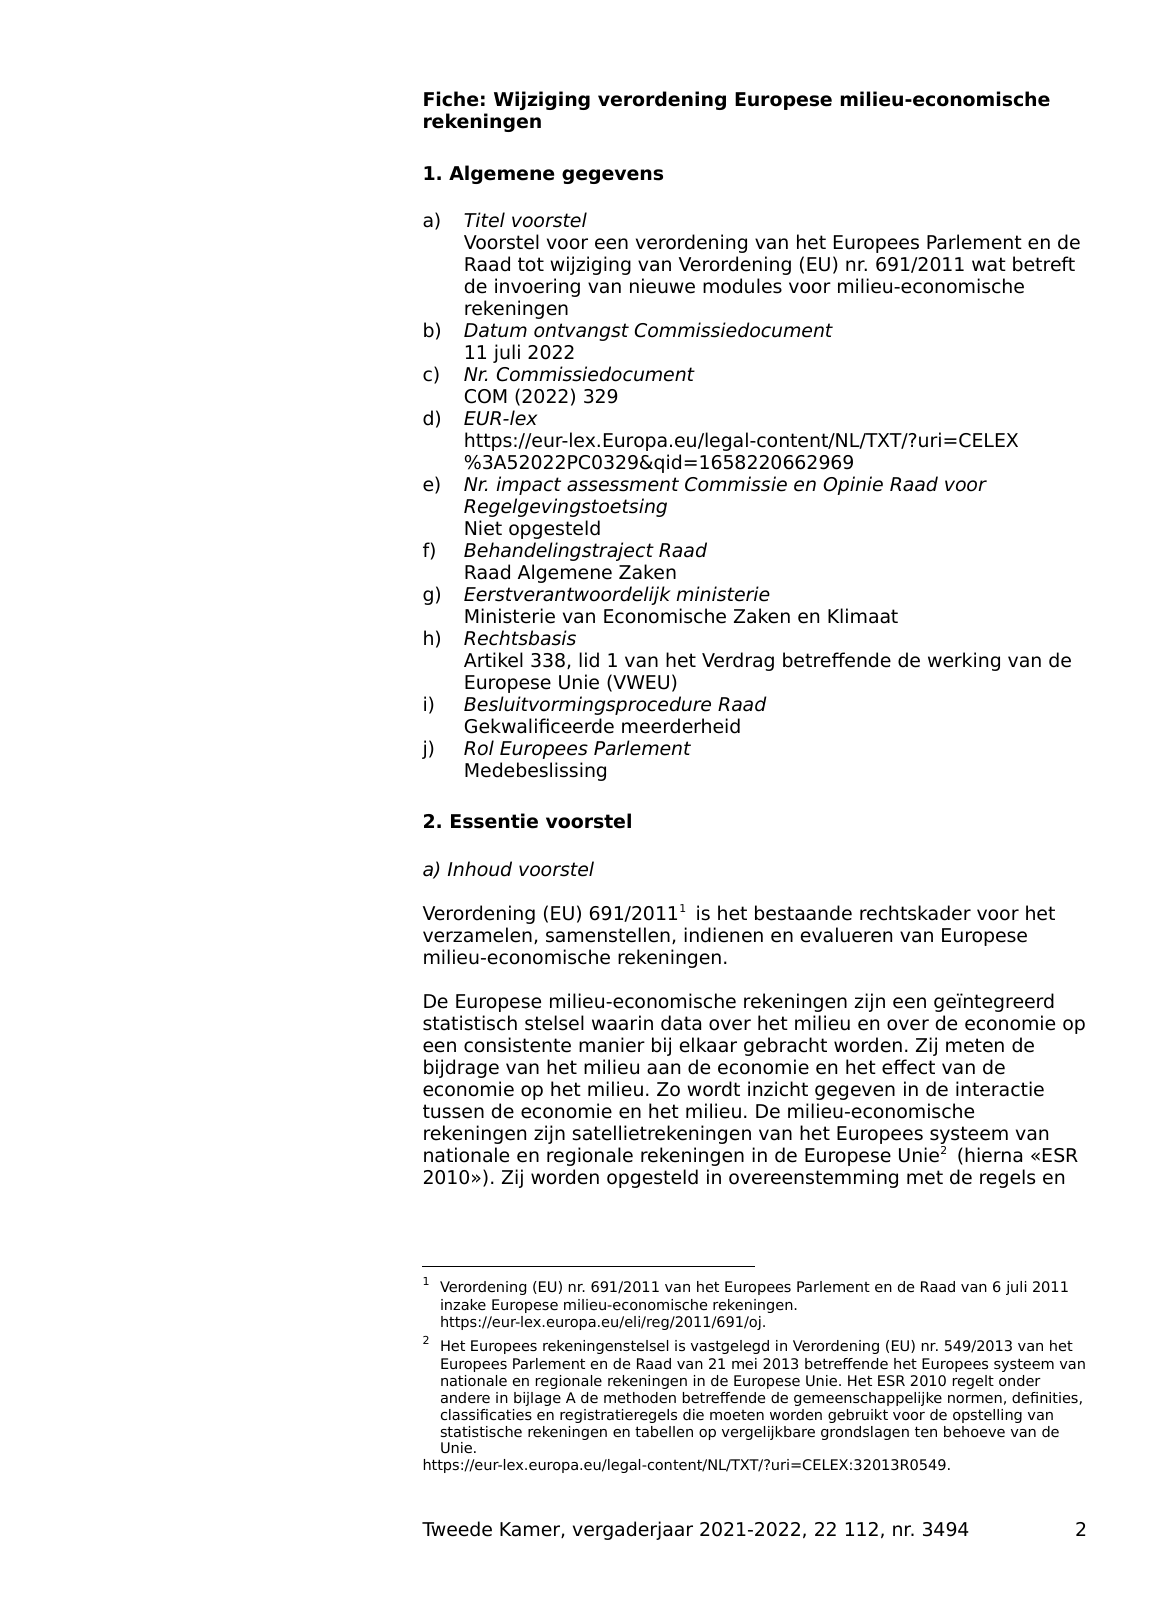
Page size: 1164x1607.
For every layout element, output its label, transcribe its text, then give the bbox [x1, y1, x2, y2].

text https://eur-lex.Europa.eu/legal-content/NL/TXT/?uri=CELEX%3A52022PC0329&qid=1658220662969 [464, 430, 1087, 474]
text e) Nr. impact assessment Commissie en Opinie Raad voor Regelgevingstoetsing [422, 474, 1087, 518]
text https://eur-lex.europa.eu/legal-content/NL/TXT/?uri=CELEX:32013R0549. [422, 1457, 1087, 1474]
text g) Eerstverantwoordelijk ministerie [422, 584, 1087, 606]
text c) Nr. Commissiedocument [422, 364, 1087, 386]
subtitle a) Inhoud voorstel [422, 858, 1087, 880]
subtitle 2. Essentie voorstel [422, 811, 1087, 833]
text Gekwalificeerde meerderheid [464, 716, 1087, 737]
text COM (2022) 329 [464, 386, 1087, 408]
text a) Titel voorstel [422, 210, 1087, 232]
text Artikel 338, lid 1 van het Verdrag betreffende de werking van de Europese Unie (VWEU) [464, 649, 1087, 693]
text b) Datum ontvangst Commissiedocument [422, 320, 1087, 342]
subtitle Fiche: Wijziging verordening Europese milieu-economische rekeningen [422, 89, 1087, 133]
text Verordening (EU) 691/2011 is het bestaande rechtskader voor het verzamelen, samenstellen, indienen en evalueren van Europese milieu-economische rekeningen. [422, 903, 1087, 968]
text f) Behandelingstraject Raad [422, 540, 1087, 562]
subtitle 1. Algemene gegevens [422, 163, 1087, 185]
text Raad Algemene Zaken [464, 562, 1087, 584]
text Niet opgesteld [464, 518, 1087, 540]
text De Europese milieu-economische rekeningen zijn een geïntegreerd statistisch stelsel waarin data over het milieu en over de economie op een consistente manier bij elkaar gebracht worden. Zij meten de bijdrage van het milieu aan de economie en het effect van de economie op het milieu. Zo wordt inzicht gegeven in de interactie tussen de economie en het milieu. De milieu-economische rekeningen zijn satellietrekeningen van het Europees systeem van nationale en regionale rekeningen in de Europese Unie (hierna «ESR 2010»). Zij worden opgesteld in overeenstemming met de regels en [422, 991, 1087, 1188]
text i) Besluitvormingsprocedure Raad [422, 693, 1087, 716]
text Verordening (EU) nr. 691/2011 van het Europees Parlement en de Raad van 6 juli 2011 inzake Europese milieu-economische rekeningen. https://eur-lex.europa.eu/eli/reg/2011/691/oj. [422, 1275, 1087, 1331]
text Voorstel voor een verordening van het Europees Parlement en de Raad tot wijziging van Verordening (EU) nr. 691/2011 wat betreft de invoering van nieuwe modules voor milieu-economische rekeningen [464, 232, 1087, 320]
text d) EUR-lex [422, 408, 1087, 430]
text h) Rechtsbasis [422, 628, 1087, 649]
text Ministerie van Economische Zaken en Klimaat [464, 606, 1087, 628]
text Medebeslissing [464, 759, 1087, 781]
text 11 juli 2022 [464, 342, 1087, 364]
text Het Europees rekeningenstelsel is vastgelegd in Verordening (EU) nr. 549/2013 van het Europees Parlement en de Raad van 21 mei 2013 betreffende het Europees systeem van nationale en regionale rekeningen in de Europese Unie. Het ESR 2010 regelt onder andere in bijlage A de methoden betreffende de gemeenschappelijke normen, definities, classificaties en registratieregels die moeten worden gebruikt voor de opstelling van statistische rekeningen en tabellen op vergelijkbare grondslagen ten behoeve van de Unie. [422, 1334, 1087, 1457]
text j) Rol Europees Parlement [422, 737, 1087, 759]
